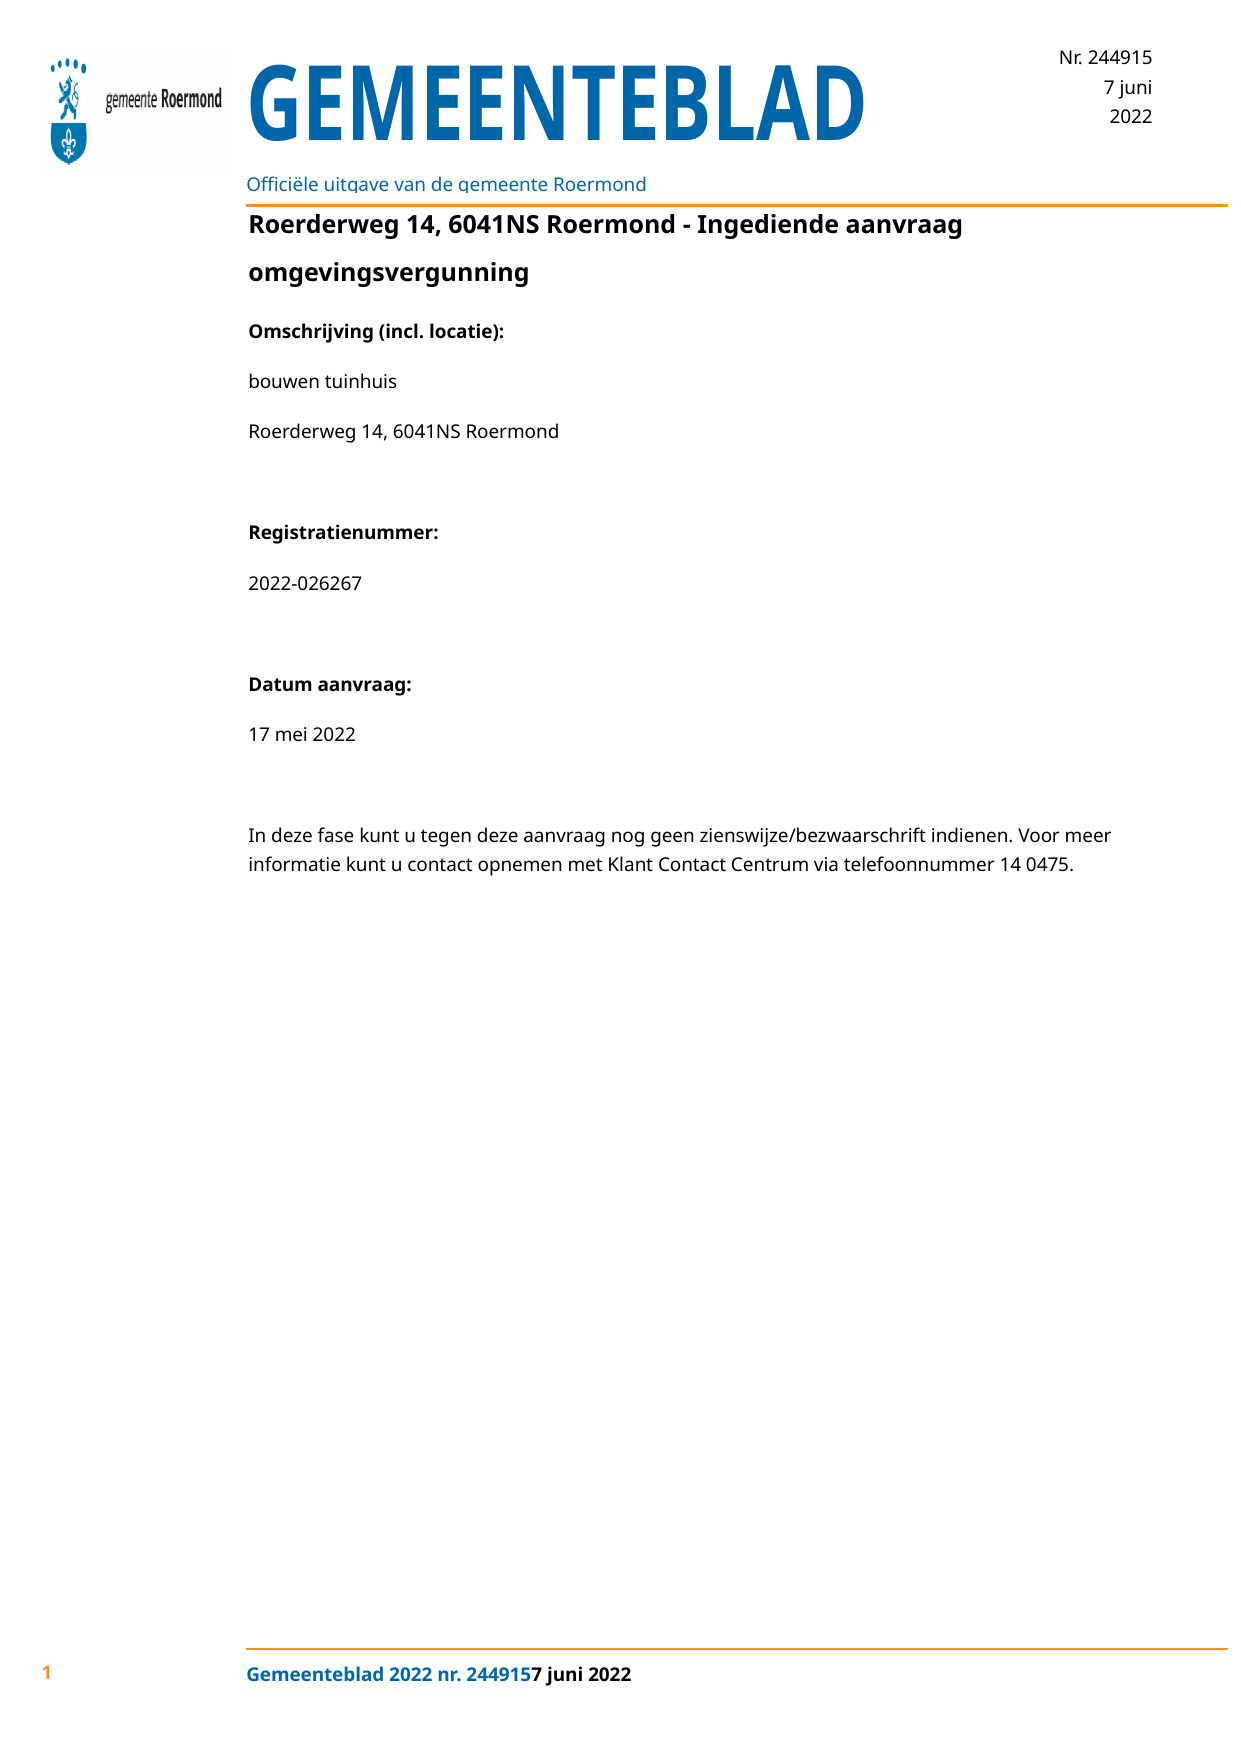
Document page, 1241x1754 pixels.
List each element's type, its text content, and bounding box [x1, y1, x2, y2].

text In deze fase kunt u tegen deze aanvraag nog geen zienswijze/bezwaarschrift indienen. Voor meer informatie kunt u contact opnemen met Klant Contact Centrum via telefoonnummer 14 0475. [248, 822, 1152, 877]
picture [41, 47, 231, 172]
text Roerderweg 14, 6041NS Roermond [248, 419, 1152, 444]
text Datum aanvraag: [248, 671, 1152, 697]
text Roerderweg 14, 6041NS Roermond - Ingediende aanvraag omgevingsvergunning [248, 207, 1152, 288]
text Omschrijving (incl. locatie): [248, 318, 1152, 344]
text 2022-026267 [248, 570, 1152, 596]
text bouwen tuinhuis [248, 368, 1152, 394]
text Registratienummer: [248, 519, 1152, 545]
text 17 mei 2022 [248, 721, 1152, 747]
